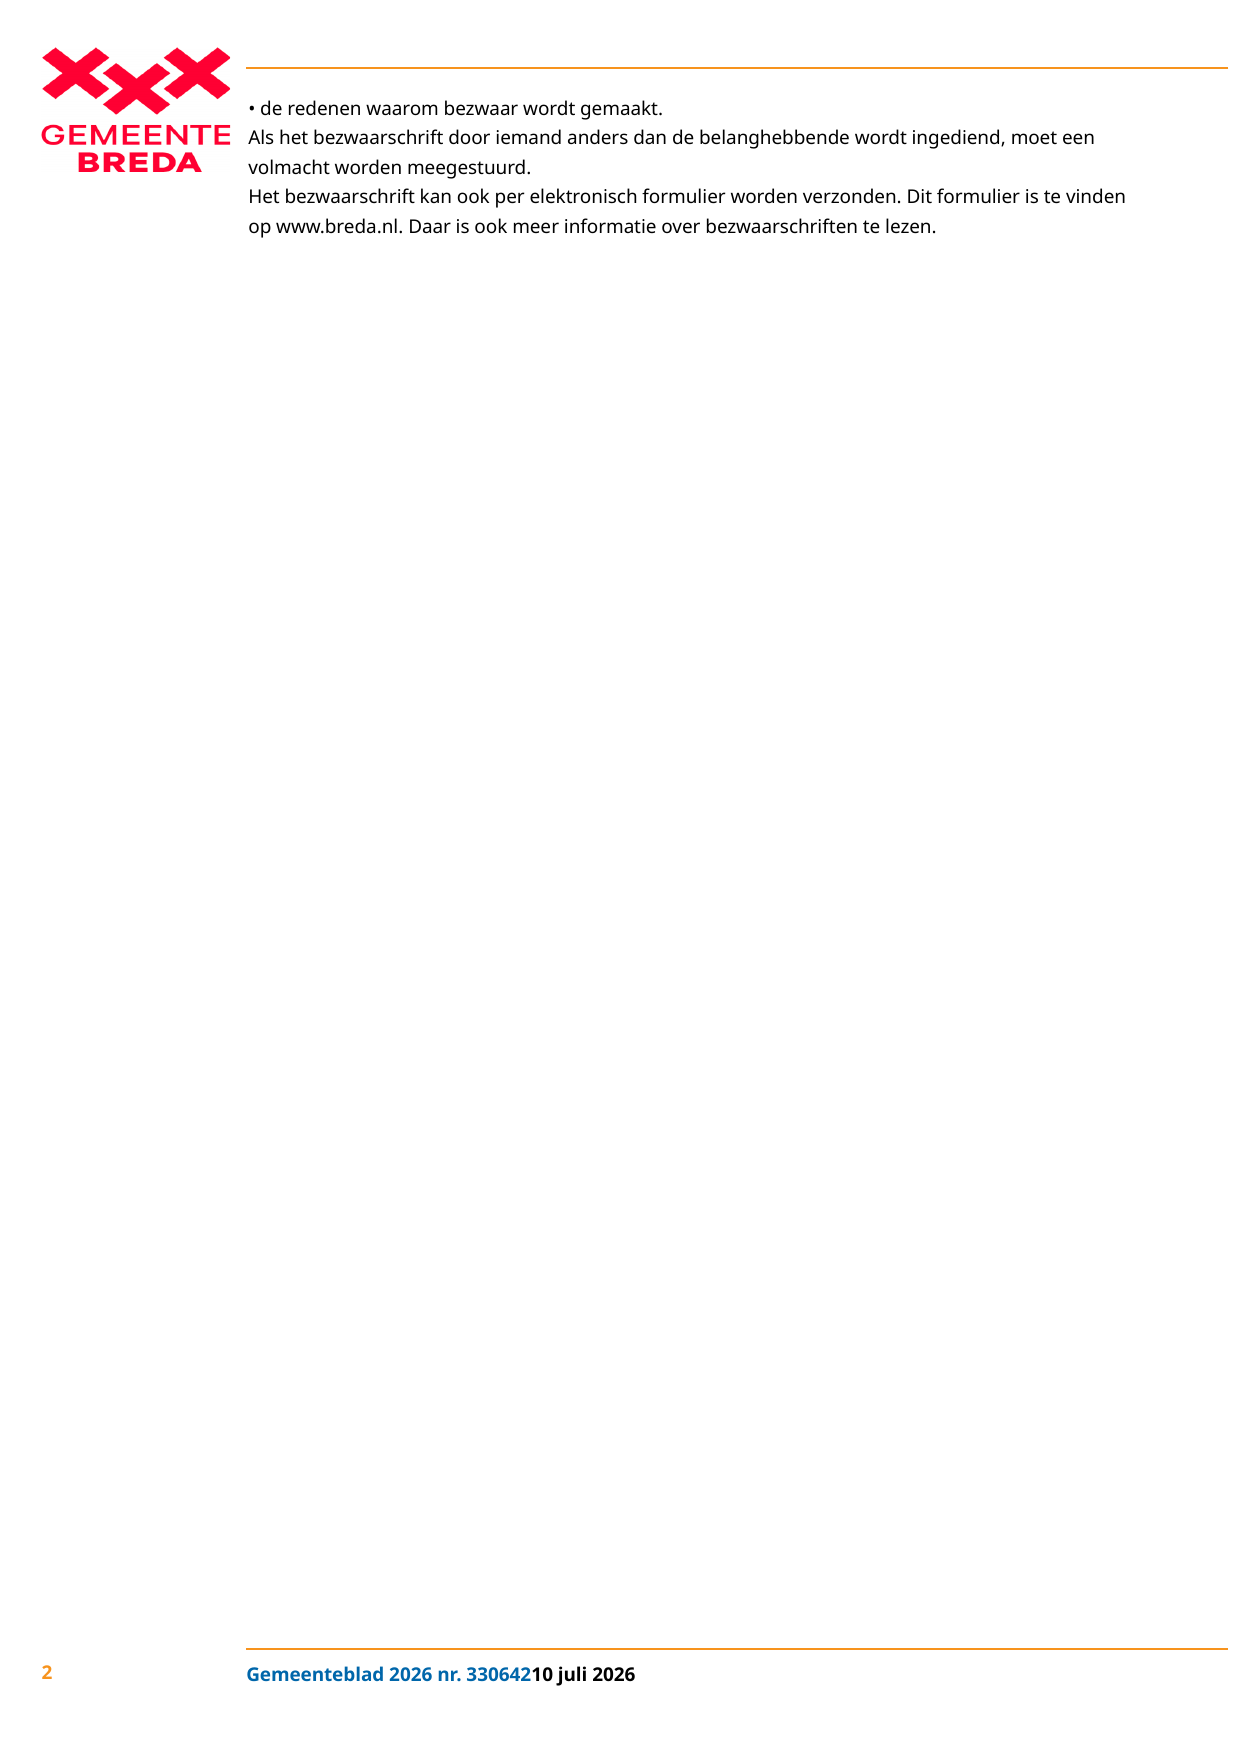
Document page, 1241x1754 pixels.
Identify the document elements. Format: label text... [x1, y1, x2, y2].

text Als het bezwaarschrift door iemand anders dan de belanghebbende wordt ingediend, moet een volmacht worden meegestuurd. [248, 124, 1152, 180]
text Het bezwaarschrift kan ook per elektronisch formulier worden verzonden. Dit formulier is te vinden op www.breda.nl. Daar is ook meer informatie over bezwaarschriften te lezen. [248, 183, 1152, 239]
picture [41, 47, 231, 172]
text • de redenen waarom bezwaar wordt gemaakt. [248, 95, 1152, 121]
